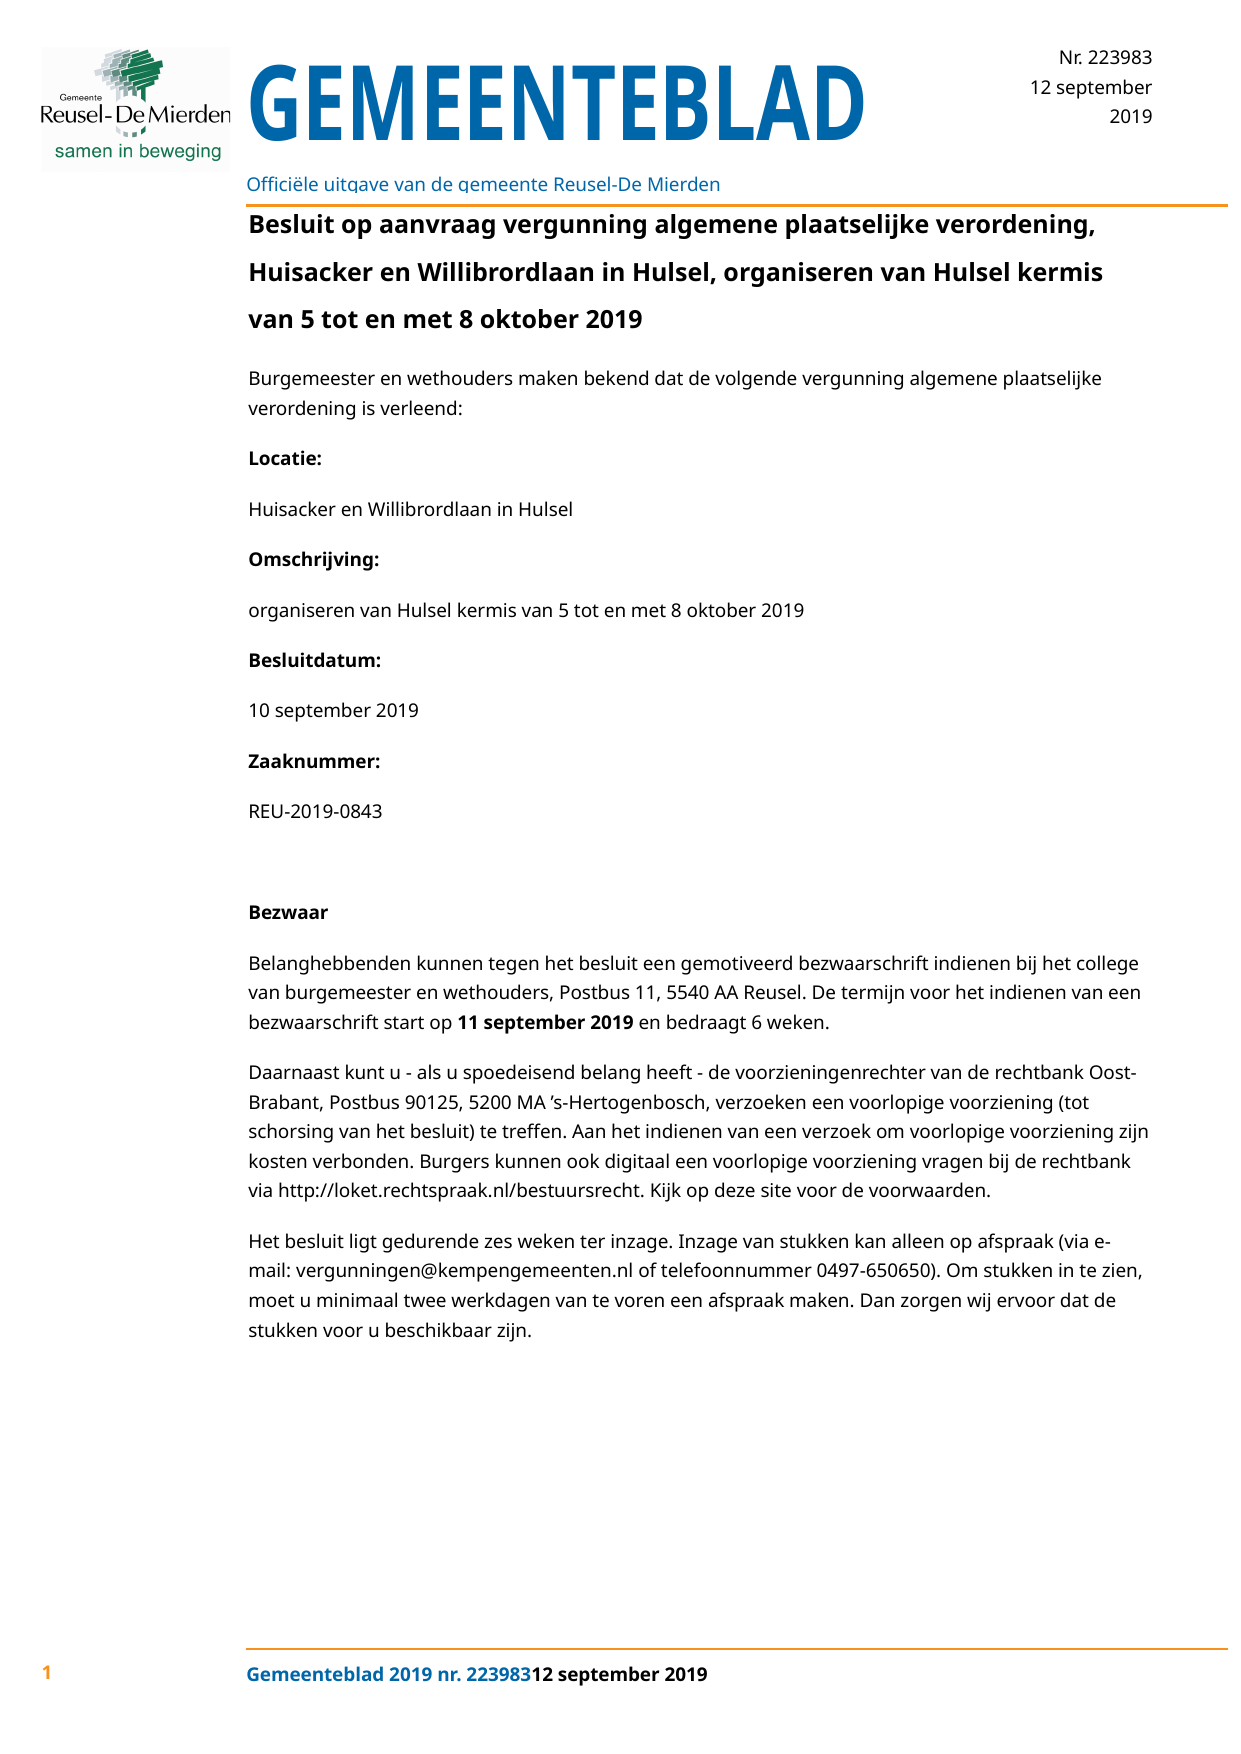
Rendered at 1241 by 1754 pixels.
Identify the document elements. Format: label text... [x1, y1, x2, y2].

text Burgemeester en wethouders maken bekend dat de volgende vergunning algemene plaatselijke verordening is verleend: [248, 366, 1152, 421]
text Besluit op aanvraag vergunning algemene plaatselijke verordening, Huisacker en Willibrordlaan in Hulsel, organiseren van Hulsel kermis van 5 tot en met 8 oktober 2019 [248, 207, 1152, 336]
text Belanghebbenden kunnen tegen het besluit een gemotiveerd bezwaarschrift indienen bij het college van burgemeester en wethouders, Postbus 11, 5540 AA Reusel. De termijn voor het indienen van een bezwaarschrift start op 11 september 2019 en bedraagt 6 weken. [248, 950, 1152, 1034]
text Daarnaast kunt u - als u spoedeisend belang heeft - de voorzieningenrechter van de rechtbank Oost-Brabant, Postbus 90125, 5200 MA ’s-Hertogenbosch, verzoeken een voorlopige voorziening (tot schorsing van het besluit) te treffen. Aan het indienen van een verzoek om voorlopige voorziening zijn kosten verbonden. Burgers kunnen ook digitaal een voorlopige voorziening vragen bij de rechtbank via http://loket.rechtspraak.nl/bestuursrecht. Kijk op deze site voor de voorwaarden. [248, 1059, 1152, 1203]
picture [41, 47, 231, 172]
text organiseren van Hulsel kermis van 5 tot en met 8 oktober 2019 [248, 597, 1152, 622]
text Bezwaar [248, 899, 1152, 925]
text 10 september 2019 [248, 698, 1152, 723]
text Zaaknummer: [248, 748, 1152, 774]
text REU-2019-0843 [248, 798, 1152, 824]
text Omschrijving: [248, 546, 1152, 572]
text Het besluit ligt gedurende zes weken ter inzage. Inzage van stukken kan alleen op afspraak (via e-mail: vergunningen@kempengemeenten.nl of telefoonnummer 0497-650650). Om stukken in te zien, moet u minimaal twee werkdagen van te voren een afspraak maken. Dan zorgen wij ervoor dat de stukken voor u beschikbaar zijn. [248, 1228, 1152, 1342]
text Besluitdatum: [248, 647, 1152, 673]
text Locatie: [248, 446, 1152, 471]
text Huisacker en Willibrordlaan in Hulsel [248, 496, 1152, 522]
